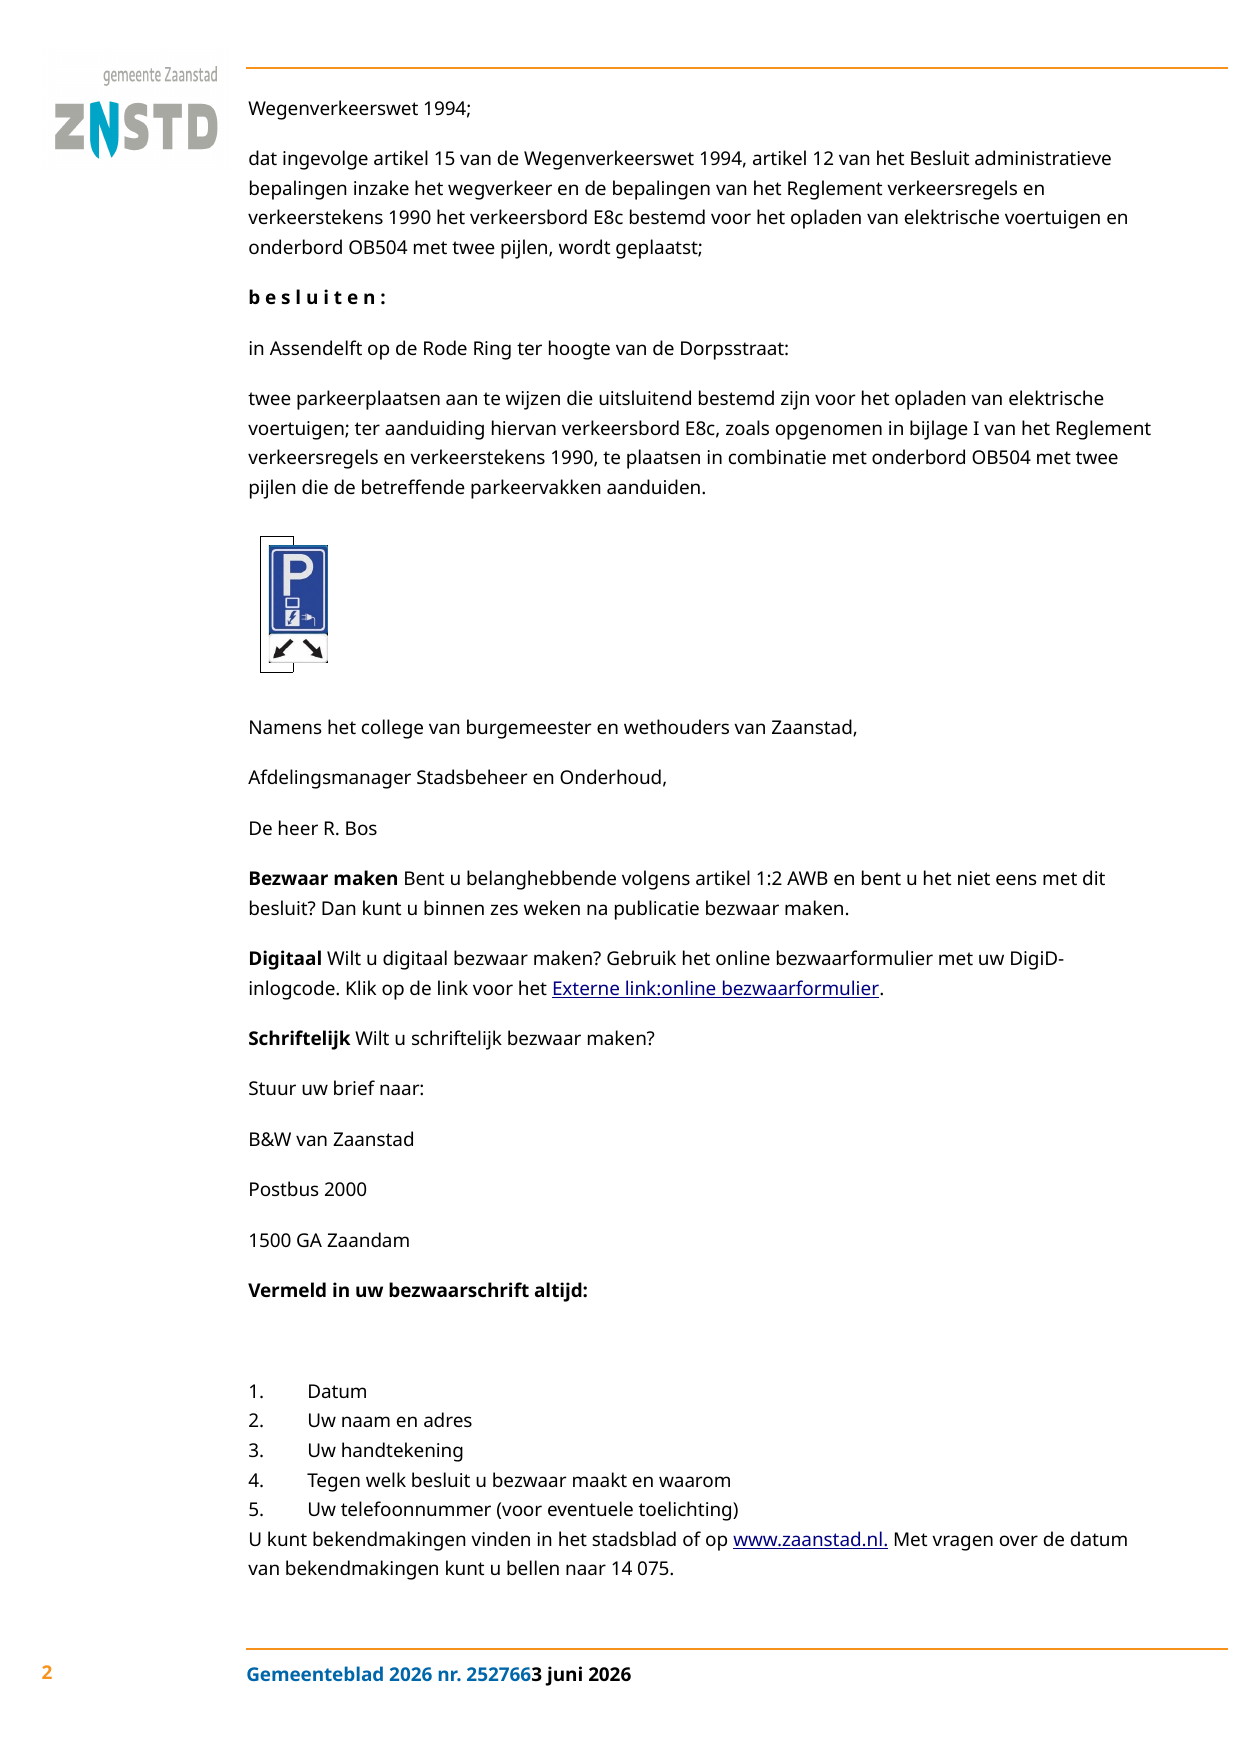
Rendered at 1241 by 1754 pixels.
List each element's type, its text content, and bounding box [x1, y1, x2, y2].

text Schriftelijk Wilt u schriftelijk bezwaar maken? [248, 1025, 1152, 1051]
text Stuur uw brief naar: [248, 1076, 1152, 1101]
picture [41, 47, 231, 172]
text in Assendelft op de Rode Ring ter hoogte van de Dorpsstraat: [248, 335, 1152, 361]
list Uw handtekening [248, 1437, 1152, 1463]
text twee parkeerplaatsen aan te wijzen die uitsluitend bestemd zijn voor het opladen van elektrische voertuigen; ter aanduiding hiervan verkeersbord E8c, zoals opgenomen in bijlage I van het Reglement verkeersregels en verkeerstekens 1990, te plaatsen in combinatie met onderbord OB504 met twee pijlen die de betreffende parkeervakken aanduiden. [248, 385, 1152, 500]
text 1500 GA Zaandam [248, 1227, 1152, 1252]
text De heer R. Bos [248, 815, 1152, 840]
list Uw telefoonnummer (voor eventuele toelichting) [248, 1496, 1152, 1522]
picture [268, 545, 328, 663]
text dat ingevolge artikel 15 van de Wegenverkeerswet 1994, artikel 12 van het Besluit administratieve bepalingen inzake het wegverkeer en de bepalingen van het Reglement verkeersregels en verkeerstekens 1990 het verkeersbord E8c bestemd voor het opladen van elektrische voertuigen en onderbord OB504 met twee pijlen, wordt geplaatst; [248, 145, 1152, 260]
list Uw naam en adres [248, 1408, 1152, 1433]
text Bezwaar maken Bent u belanghebbende volgens artikel 1:2 AWB en bent u het niet eens met dit besluit? Dan kunt u binnen zes weken na publicatie bezwaar maken. [248, 865, 1152, 920]
text Afdelingsmanager Stadsbeheer en Onderhoud, [248, 764, 1152, 790]
text Digitaal Wilt u digitaal bezwaar maken? Gebruik het online bezwaarformulier met uw DigiD-inlogcode. Klik op de link voor het Externe link:online bezwaarformulier. [248, 945, 1152, 1000]
text U kunt bekendmakingen vinden in het stadsblad of op www.zaanstad.nl. Met vragen over de datum van bekendmakingen kunt u bellen naar 14 075. [248, 1526, 1152, 1581]
text Wegenverkeerswet 1994; [248, 95, 1152, 121]
text B&W van Zaanstad [248, 1126, 1152, 1152]
text Postbus 2000 [248, 1176, 1152, 1202]
text Namens het college van burgemeester en wethouders van Zaanstad, [248, 714, 1152, 739]
list Tegen welk besluit u bezwaar maakt en waarom [248, 1467, 1152, 1492]
text b e s l u i t e n : [248, 284, 1152, 310]
text Vermeld in uw bezwaarschrift altijd: [248, 1277, 1152, 1303]
list Datum [248, 1378, 1152, 1404]
